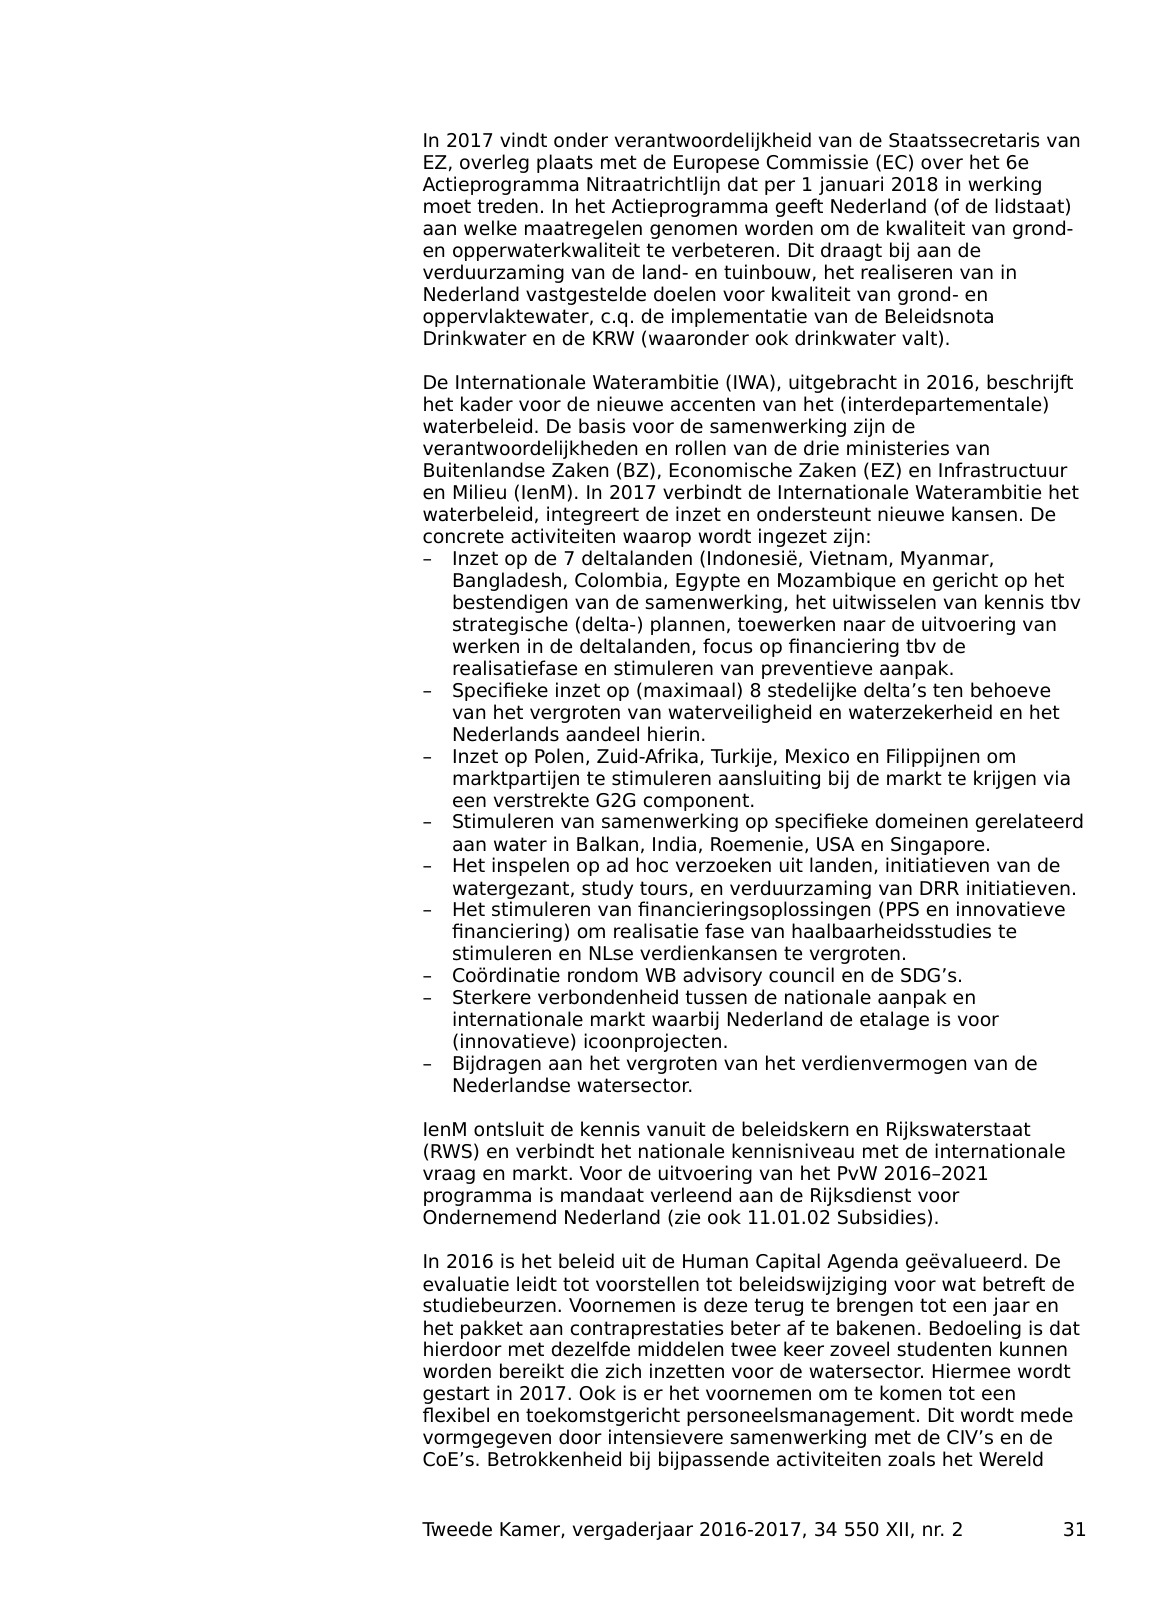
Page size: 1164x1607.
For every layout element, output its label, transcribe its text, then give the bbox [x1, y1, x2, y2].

text – Inzet op de 7 deltalanden (Indonesië, Vietnam, Myanmar, Bangladesh, Colombia, Egypte en Mozambique en gericht op het bestendigen van de samenwerking, het uitwisselen van kennis tbv strategische (delta-) plannen, toewerken naar de uitvoering van werken in de deltalanden, focus op financiering tbv de realisatiefase en stimuleren van preventieve aanpak. [422, 548, 1087, 679]
text – Sterkere verbondenheid tussen de nationale aanpak en internationale markt waarbij Nederland de etalage is voor (innovatieve) icoonprojecten. [422, 987, 1087, 1053]
text – Inzet op Polen, Zuid-Afrika, Turkije, Mexico en Filippijnen om marktpartijen te stimuleren aansluiting bij de markt te krijgen via een verstrekte G2G component. [422, 746, 1087, 811]
text In 2017 vindt onder verantwoordelijkheid van de Staatssecretaris van EZ, overleg plaats met de Europese Commissie (EC) over het 6e Actieprogramma Nitraatrichtlijn dat per 1 januari 2018 in werking moet treden. In het Actieprogramma geeft Nederland (of de lidstaat) aan welke maatregelen genomen worden om de kwaliteit van grond- en opperwaterkwaliteit te verbeteren. Dit draagt bij aan de verduurzaming van de land- en tuinbouw, het realiseren van in Nederland vastgestelde doelen voor kwaliteit van grond- en oppervlaktewater, c.q. de implementatie van de Beleidsnota Drinkwater en de KRW (waaronder ook drinkwater valt). [422, 130, 1087, 350]
text – Coördinatie rondom WB advisory council en de SDG’s. [422, 965, 1087, 987]
text – Stimuleren van samenwerking op specifieke domeinen gerelateerd aan water in Balkan, India, Roemenie, USA en Singapore. [422, 811, 1087, 855]
text – Het inspelen op ad hoc verzoeken uit landen, initiatieven van de watergezant, study tours, en verduurzaming van DRR initiatieven. [422, 855, 1087, 899]
text In 2016 is het beleid uit de Human Capital Agenda geëvalueerd. De evaluatie leidt tot voorstellen tot beleidswijziging voor wat betreft de studiebeurzen. Voornemen is deze terug te brengen tot een jaar en het pakket aan contraprestaties beter af te bakenen. Bedoeling is dat hierdoor met dezelfde middelen twee keer zoveel studenten kunnen worden bereikt die zich inzetten voor de watersector. Hiermee wordt gestart in 2017. Ook is er het voornemen om te komen tot een flexibel en toekomstgericht personeelsmanagement. Dit wordt mede vormgegeven door intensievere samenwerking met de CIV’s en de CoE’s. Betrokkenheid bij bijpassende activiteiten zoals het Wereld [422, 1251, 1087, 1471]
text IenM ontsluit de kennis vanuit de beleidskern en Rijkswaterstaat (RWS) en verbindt het nationale kennisniveau met de internationale vraag en markt. Voor de uitvoering van het PvW 2016–2021 programma is mandaat verleend aan de Rijksdienst voor Ondernemend Nederland (zie ook 11.01.02 Subsidies). [422, 1119, 1087, 1229]
text De Internationale Waterambitie (IWA), uitgebracht in 2016, beschrijft het kader voor de nieuwe accenten van het (interdepartementale) waterbeleid. De basis voor de samenwerking zijn de verantwoordelijkheden en rollen van de drie ministeries van Buitenlandse Zaken (BZ), Economische Zaken (EZ) en Infrastructuur en Milieu (IenM). In 2017 verbindt de Internationale Waterambitie het waterbeleid, integreert de inzet en ondersteunt nieuwe kansen. De concrete activiteiten waarop wordt ingezet zijn: [422, 372, 1087, 548]
text – Het stimuleren van financieringsoplossingen (PPS en innovatieve financiering) om realisatie fase van haalbaarheidsstudies te stimuleren en NLse verdienkansen te vergroten. [422, 899, 1087, 965]
text – Bijdragen aan het vergroten van het verdienvermogen van de Nederlandse watersector. [422, 1053, 1087, 1097]
text – Specifieke inzet op (maximaal) 8 stedelijke delta’s ten behoeve van het vergroten van waterveiligheid en waterzekerheid en het Nederlands aandeel hierin. [422, 679, 1087, 746]
